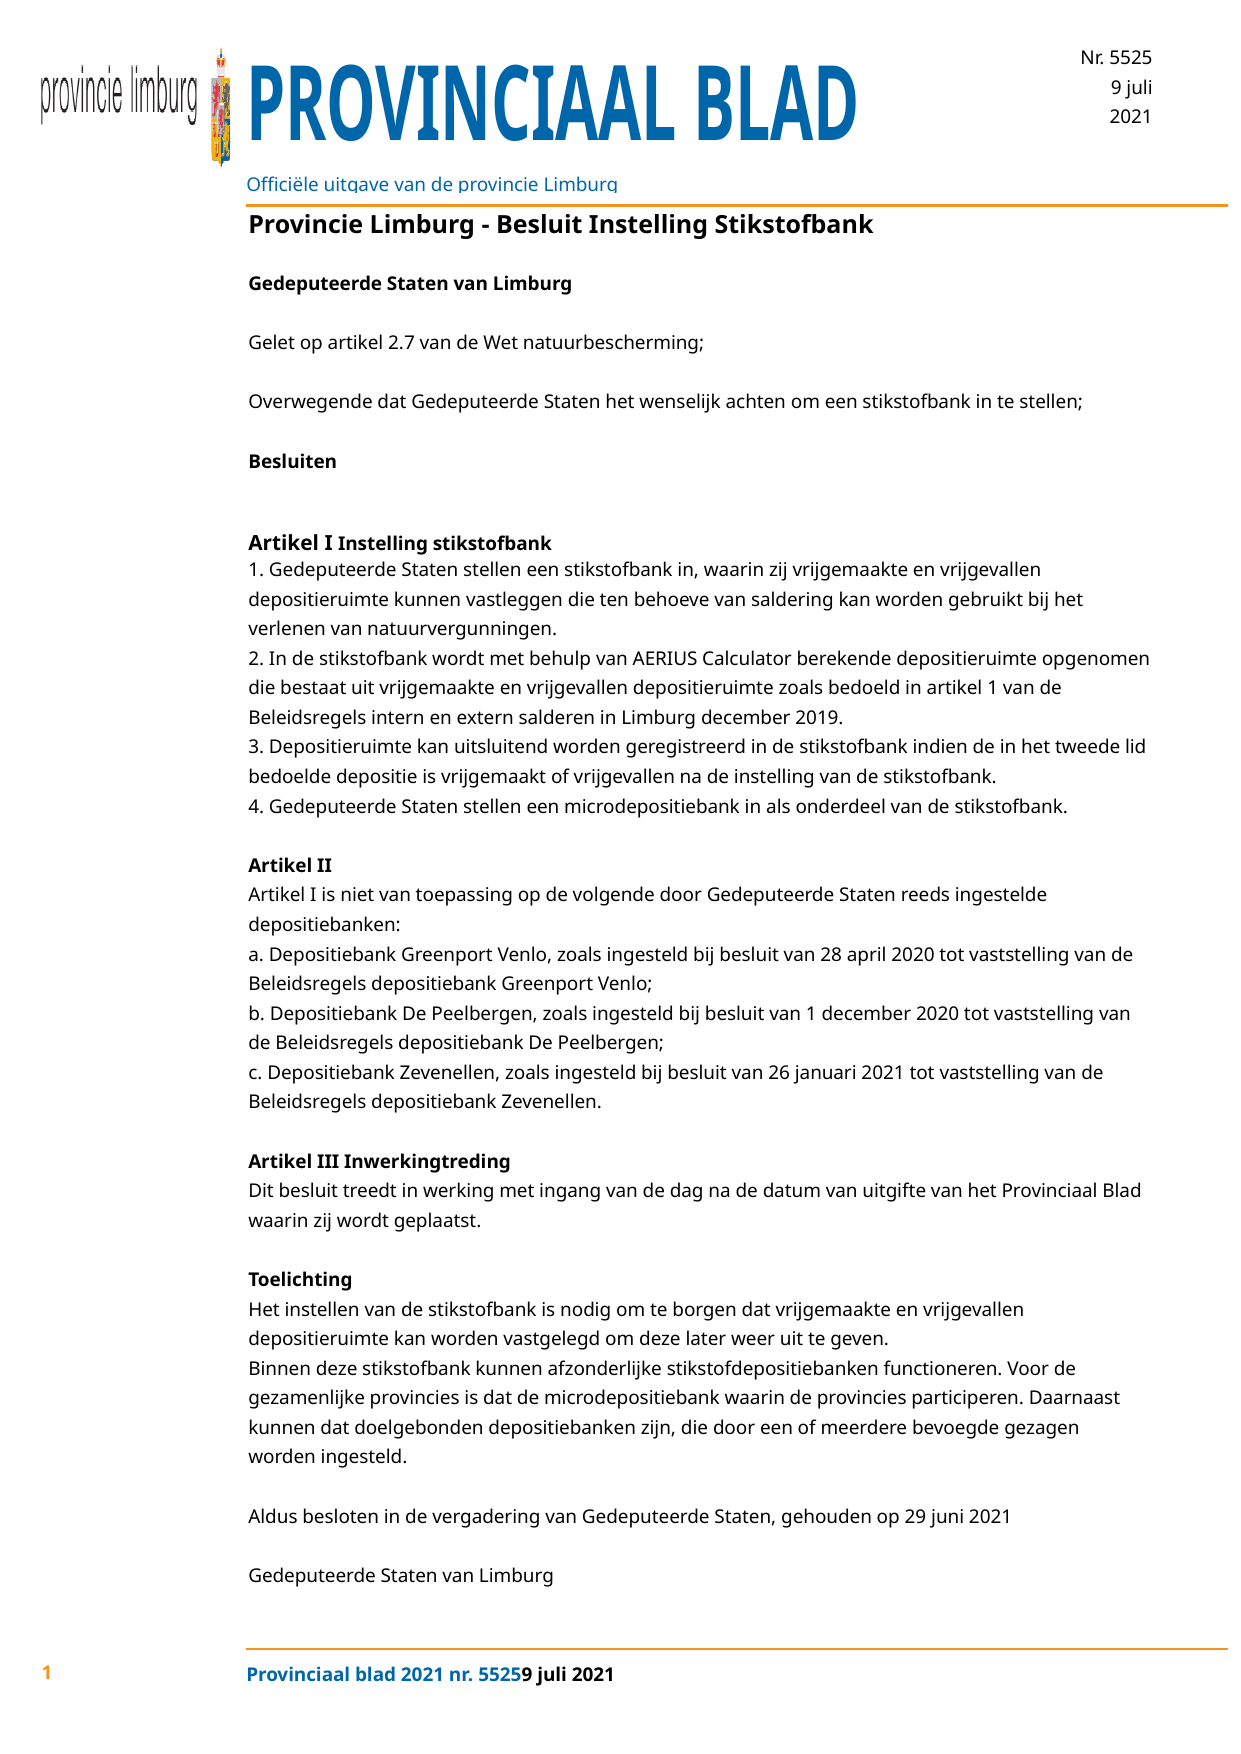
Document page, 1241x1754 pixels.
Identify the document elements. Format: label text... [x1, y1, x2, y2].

text Toelichting [248, 1266, 1152, 1292]
text a. Depositiebank Greenport Venlo, zoals ingesteld bij besluit van 28 april 2020 tot vaststelling van de Beleidsregels depositiebank Greenport Venlo; [248, 941, 1152, 996]
text Aldus besloten in de vergadering van Gedeputeerde Staten, gehouden op 29 juni 2021 [248, 1503, 1152, 1529]
text Dit besluit treedt in werking met ingang van de dag na de datum van uitgifte van het Provinciaal Blad waarin zij wordt geplaatst. [248, 1177, 1152, 1233]
text c. Depositiebank Zevenellen, zoals ingesteld bij besluit van 26 januari 2021 tot vaststelling van de Beleidsregels depositiebank Zevenellen. [248, 1059, 1152, 1114]
text Artikel II [248, 852, 1152, 878]
text b. Depositiebank De Peelbergen, zoals ingesteld bij besluit van 1 december 2020 tot vaststelling van de Beleidsregels depositiebank De Peelbergen; [248, 1000, 1152, 1055]
text Binnen deze stikstofbank kunnen afzonderlijke stikstofdepositiebanken functioneren. Voor de gezamenlijke provincies is dat de microdepositiebank waarin de provincies participeren. Daarnaast kunnen dat doelgebonden depositiebanken zijn, die door een of meerdere bevoegde gezagen worden ingesteld. [248, 1355, 1152, 1469]
picture [41, 47, 231, 172]
text Artikel I is niet van toepassing op de volgende door Gedeputeerde Staten reeds ingestelde depositiebanken: [248, 882, 1152, 937]
text Besluiten [248, 448, 1152, 473]
text Overwegende dat Gedeputeerde Staten het wenselijk achten om een stikstofbank in te stellen; [248, 389, 1152, 414]
text Gedeputeerde Staten van Limburg [248, 270, 1152, 296]
text Gelet op artikel 2.7 van de Wet natuurbescherming; [248, 329, 1152, 355]
text 3. Depositieruimte kan uitsluitend worden geregistreerd in de stikstofbank indien de in het tweede lid bedoelde depositie is vrijgemaakt of vrijgevallen na de instelling van de stikstofbank. [248, 734, 1152, 789]
text Artikel III Inwerkingtreding [248, 1148, 1152, 1174]
text 1. Gedeputeerde Staten stellen een stikstofbank in, waarin zij vrijgemaakte en vrijgevallen depositieruimte kunnen vastleggen die ten behoeve van saldering kan worden gebruikt bij het verlenen van natuurvergunningen. [248, 556, 1152, 641]
text 4. Gedeputeerde Staten stellen een microdepositiebank in als onderdeel van de stikstofbank. [248, 793, 1152, 819]
text Gedeputeerde Staten van Limburg [248, 1562, 1152, 1588]
text Het instellen van de stikstofbank is nodig om te borgen dat vrijgemaakte en vrijgevallen depositieruimte kan worden vastgelegd om deze later weer uit te geven. [248, 1296, 1152, 1351]
text Artikel I Instelling stikstofbank [248, 528, 1152, 556]
text Provincie Limburg - Besluit Instelling Stikstofbank [248, 207, 1152, 241]
text 2. In de stikstofbank wordt met behulp van AERIUS Calculator berekende depositieruimte opgenomen die bestaat uit vrijgemaakte en vrijgevallen depositieruimte zoals bedoeld in artikel 1 van de Beleidsregels intern en extern salderen in Limburg december 2019. [248, 645, 1152, 730]
